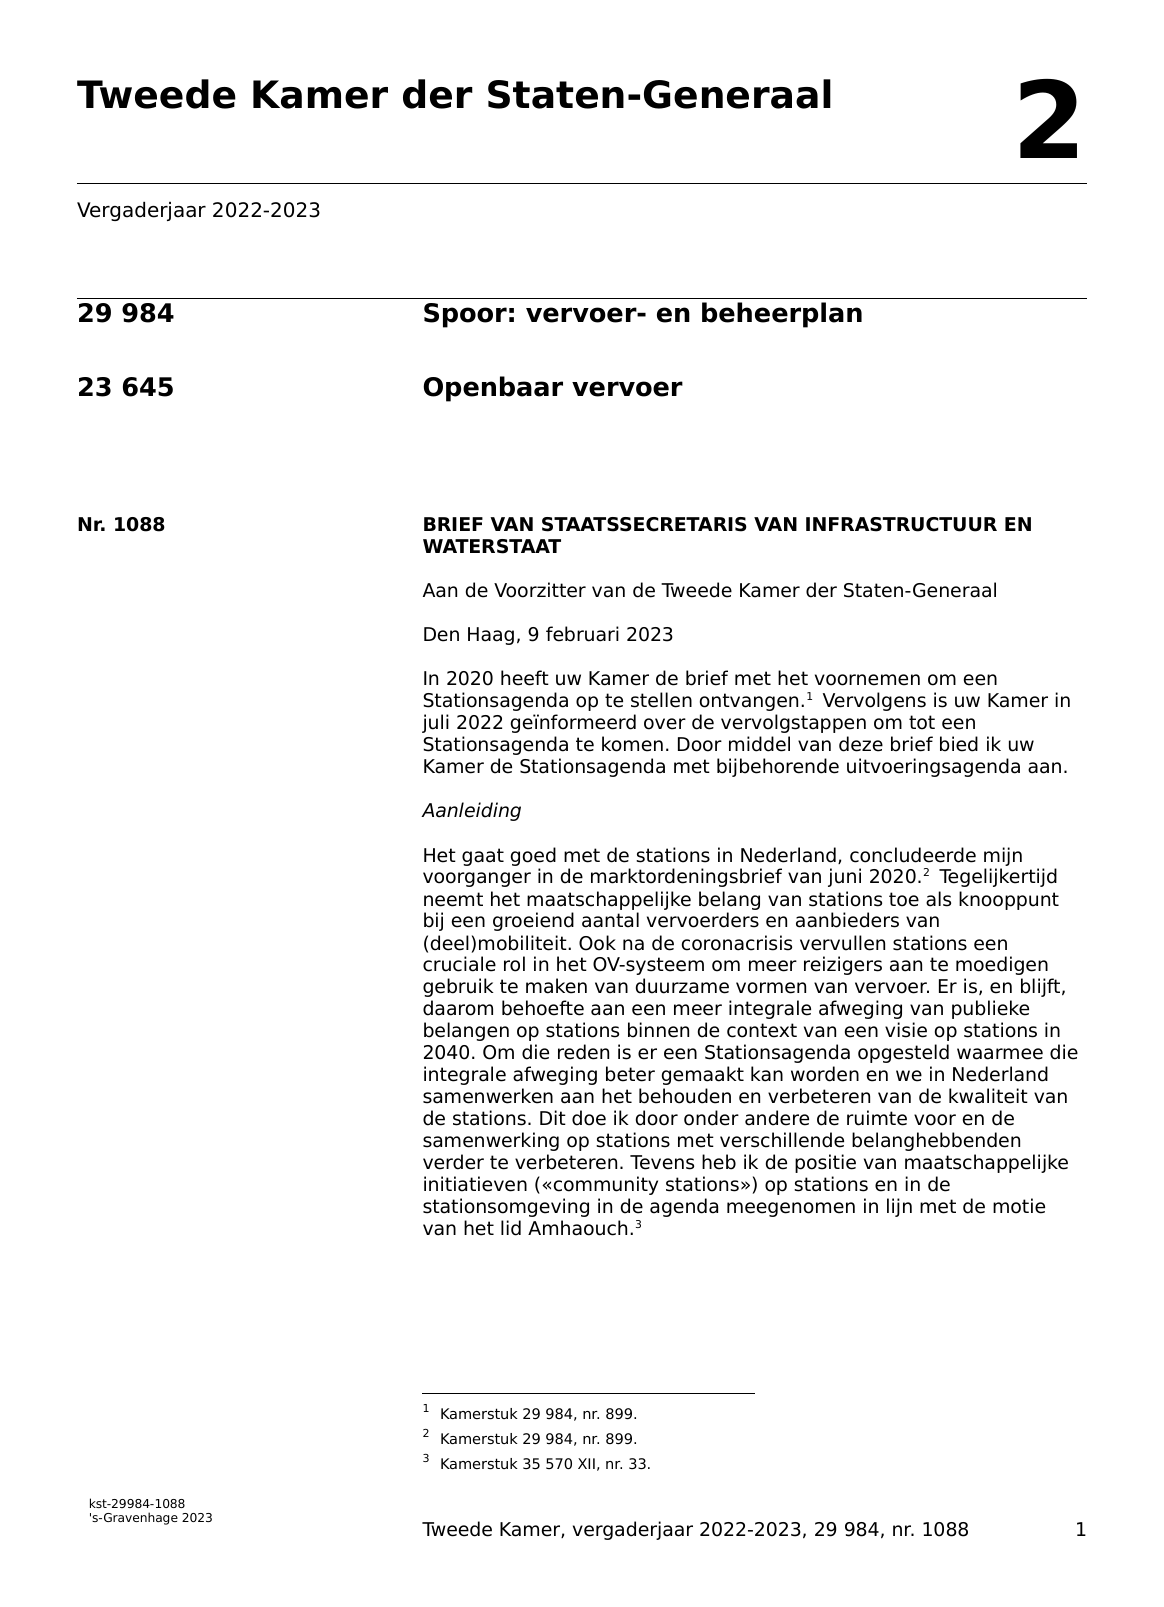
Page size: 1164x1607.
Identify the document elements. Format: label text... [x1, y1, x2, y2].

subtitle Aanleiding [422, 800, 1087, 822]
text 's-Gravenhage 2023 [88, 1511, 323, 1525]
table_header Tweede Kamer der Staten-Generaal [77, 59, 886, 183]
text kst-29984-1088 [88, 1497, 323, 1511]
table_cell Vergaderjaar 2022-2023 [77, 184, 1087, 298]
text Kamerstuk 29 984, nr. 899. [422, 1427, 1087, 1449]
text In 2020 heeft uw Kamer de brief met het voornemen om een Stationsagenda op te stellen ontvangen. Vervolgens is uw Kamer in juli 2022 geïnformeerd over de vervolgstappen om tot een Stationsagenda te komen. Door middel van deze brief bied ik uw Kamer de Stationsagenda met bijbehorende uitvoeringsagenda aan. [422, 668, 1087, 778]
text Kamerstuk 29 984, nr. 899. [422, 1402, 1087, 1424]
subtitle Nr. 1088 BRIEF VAN STAATSSECRETARIS VAN INFRASTRUCTUUR EN WATERSTAAT [77, 514, 1087, 558]
text Aan de Voorzitter van de Tweede Kamer der Staten-Generaal [422, 580, 1087, 602]
table_header 2 [886, 59, 1087, 183]
text Den Haag, 9 februari 2023 [422, 624, 1087, 646]
text Het gaat goed met de stations in Nederland, concludeerde mijn voorganger in de marktordeningsbrief van juni 2020. Tegelijkertijd neemt het maatschappelijke belang van stations toe als knooppunt bij een groeiend aantal vervoerders en aanbieders van (deel)mobiliteit. Ook na de coronacrisis vervullen stations een cruciale rol in het OV-systeem om meer reizigers aan te moedigen gebruik te maken van duurzame vormen van vervoer. Er is, en blijft, daarom behoefte aan een meer integrale afweging van publieke belangen op stations binnen de context van een visie op stations in 2040. Om die reden is er een Stationsagenda opgesteld waarmee die integrale afweging beter gemaakt kan worden en we in Nederland samenwerken aan het behouden en verbeteren van de kwaliteit van de stations. Dit doe ik door onder andere de ruimte voor en de samenwerking op stations met verschillende belanghebbenden verder te verbeteren. Tevens heb ik de positie van maatschappelijke initiatieven («community stations») op stations en in de stationsomgeving in de agenda meegenomen in lijn met de motie van het lid Amhaouch. [422, 844, 1087, 1240]
text Kamerstuk 35 570 XII, nr. 33. [422, 1452, 1087, 1474]
subtitle 23 645 Openbaar vervoer [77, 373, 1087, 403]
subtitle 29 984 Spoor: vervoer- en beheerplan [77, 299, 1087, 329]
